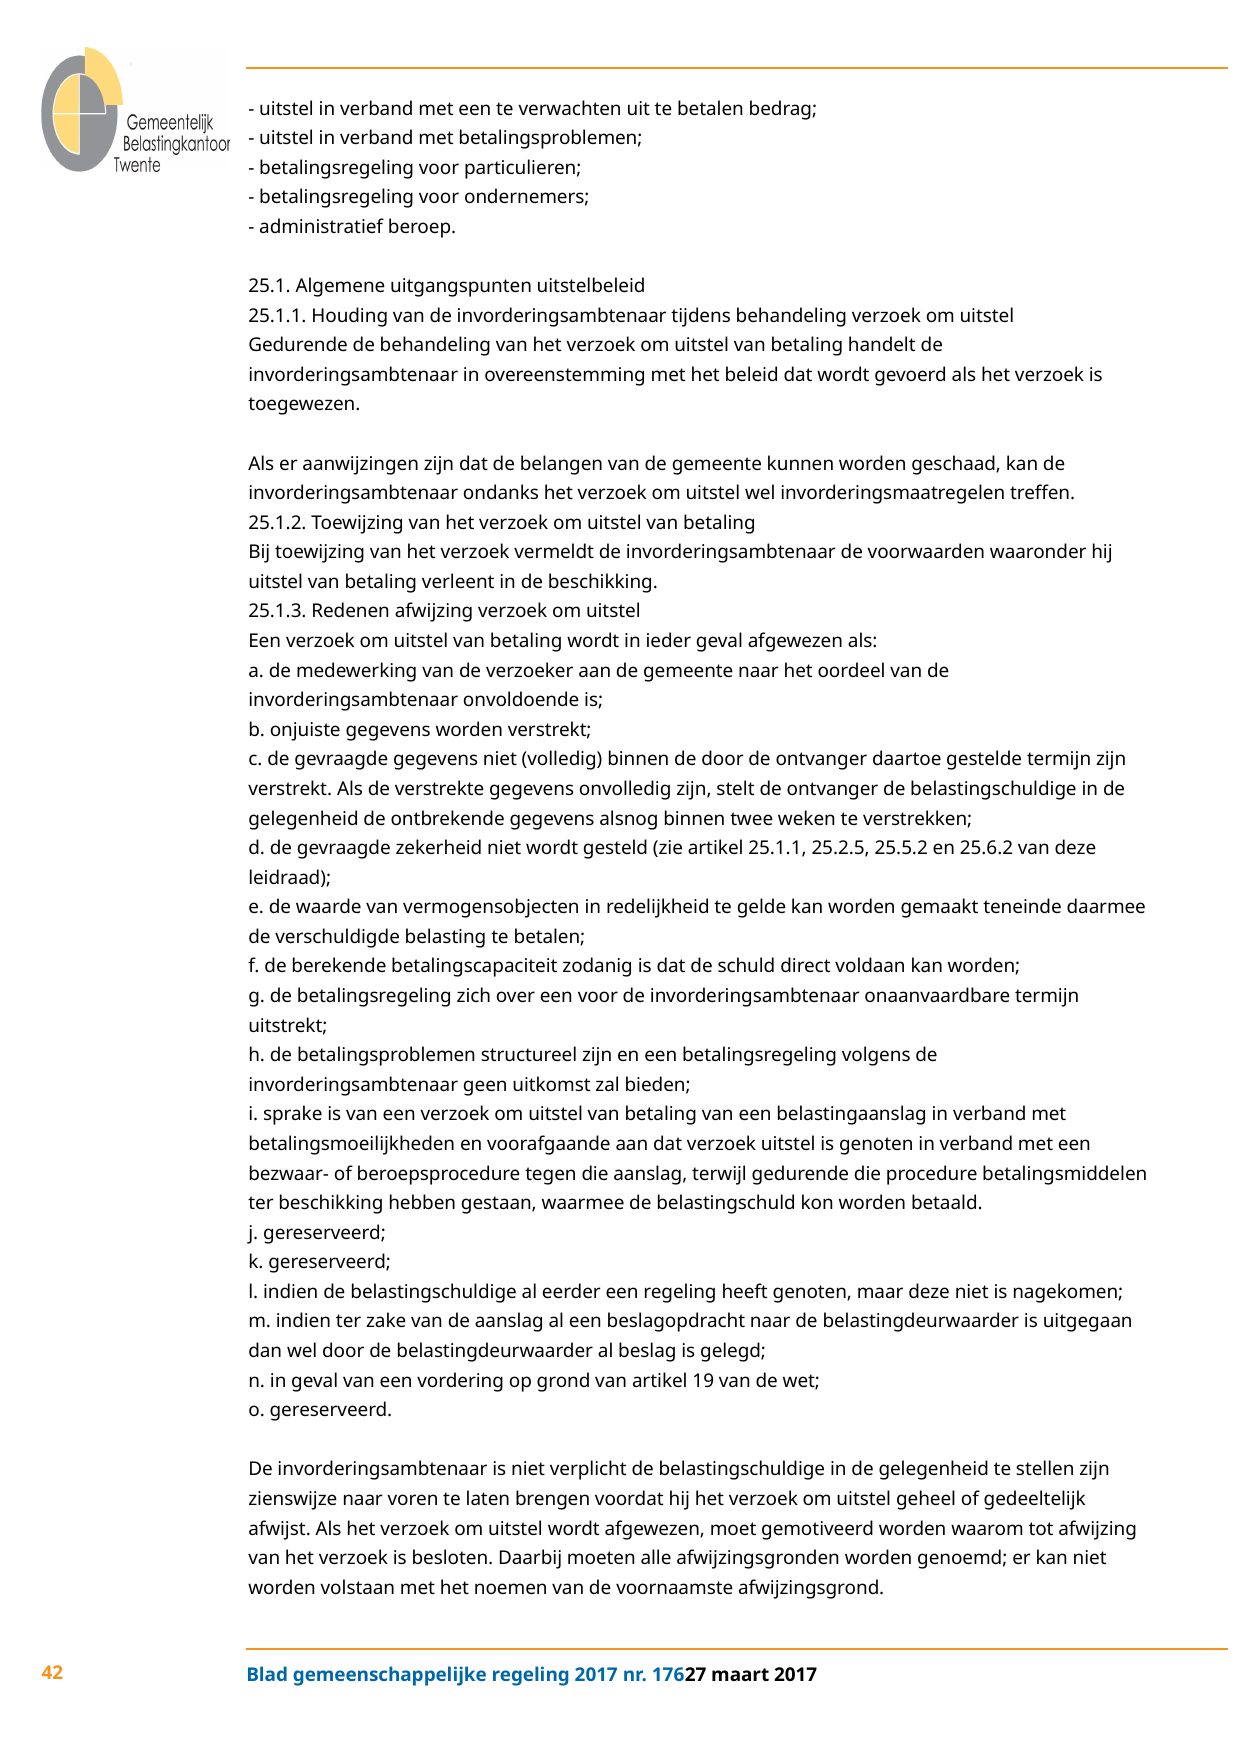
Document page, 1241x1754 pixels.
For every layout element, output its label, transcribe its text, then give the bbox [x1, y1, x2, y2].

text a. de medewerking van de verzoeker aan de gemeente naar het oordeel van de invorderingsambtenaar onvoldoende is; [248, 657, 1152, 712]
text - administratief beroep. [248, 213, 1152, 239]
text De invorderingsambtenaar is niet verplicht de belastingschuldige in de gelegenheid te stellen zijn zienswijze naar voren te laten brengen voordat hij het verzoek om uitstel geheel of gedeeltelijk afwijst. Als het verzoek om uitstel wordt afgewezen, moet gemotiveerd worden waarom tot afwijzing van het verzoek is besloten. Daarbij moeten alle afwijzingsgronden worden genoemd; er kan niet worden volstaan met het noemen van de voornaamste afwijzingsgrond. [248, 1456, 1152, 1600]
text 25.1.2. Toewijzing van het verzoek om uitstel van betaling [248, 509, 1152, 535]
picture [41, 47, 231, 172]
text - betalingsregeling voor ondernemers; [248, 183, 1152, 209]
text h. de betalingsproblemen structureel zijn en een betalingsregeling volgens de invorderingsambtenaar geen uitkomst zal bieden; [248, 1041, 1152, 1097]
text g. de betalingsregeling zich over een voor de invorderingsambtenaar onaanvaardbare termijn uitstrekt; [248, 982, 1152, 1038]
text n. in geval van een vordering op grond van artikel 19 van de wet; [248, 1367, 1152, 1393]
text f. de berekende betalingscapaciteit zodanig is dat de schuld direct voldaan kan worden; [248, 953, 1152, 978]
text Bij toewijzing van het verzoek vermeldt de invorderingsambtenaar de voorwaarden waaronder hij uitstel van betaling verleent in de beschikking. [248, 538, 1152, 594]
text 25.1.3. Redenen afwijzing verzoek om uitstel [248, 598, 1152, 623]
text - uitstel in verband met betalingsproblemen; [248, 124, 1152, 150]
text o. gereserveerd. [248, 1396, 1152, 1422]
text b. onjuiste gegevens worden verstrekt; [248, 716, 1152, 742]
text Als er aanwijzingen zijn dat de belangen van de gemeente kunnen worden geschaad, kan de invorderingsambtenaar ondanks het verzoek om uitstel wel invorderingsmaatregelen treffen. [248, 450, 1152, 505]
text d. de gevraagde zekerheid niet wordt gesteld (zie artikel 25.1.1, 25.2.5, 25.5.2 en 25.6.2 van deze leidraad); [248, 834, 1152, 890]
text - uitstel in verband met een te verwachten uit te betalen bedrag; [248, 95, 1152, 121]
text j. gereserveerd; [248, 1219, 1152, 1245]
text - betalingsregeling voor particulieren; [248, 154, 1152, 180]
text Een verzoek om uitstel van betaling wordt in ieder geval afgewezen als: [248, 627, 1152, 653]
text k. gereserveerd; [248, 1248, 1152, 1274]
text 25.1. Algemene uitgangspunten uitstelbeleid [248, 272, 1152, 298]
text e. de waarde van vermogensobjecten in redelijkheid te gelde kan worden gemaakt teneinde daarmee de verschuldigde belasting te betalen; [248, 893, 1152, 949]
text l. indien de belastingschuldige al eerder een regeling heeft genoten, maar deze niet is nagekomen; [248, 1278, 1152, 1304]
text m. indien ter zake van de aanslag al een beslagopdracht naar de belastingdeurwaarder is uitgegaan dan wel door de belastingdeurwaarder al beslag is gelegd; [248, 1308, 1152, 1363]
text Gedurende de behandeling van het verzoek om uitstel van betaling handelt de invorderingsambtenaar in overeenstemming met het beleid dat wordt gevoerd als het verzoek is toegewezen. [248, 331, 1152, 416]
text i. sprake is van een verzoek om uitstel van betaling van een belastingaanslag in verband met betalingsmoeilijkheden en voorafgaande aan dat verzoek uitstel is genoten in verband met een bezwaar- of beroepsprocedure tegen die aanslag, terwijl gedurende die procedure betalingsmiddelen ter beschikking hebben gestaan, waarmee de belastingschuld kon worden betaald. [248, 1101, 1152, 1215]
text c. de gevraagde gegevens niet (volledig) binnen de door de ontvanger daartoe gestelde termijn zijn verstrekt. Als de verstrekte gegevens onvolledig zijn, stelt de ontvanger de belastingschuldige in de gelegenheid de ontbrekende gegevens alsnog binnen twee weken te verstrekken; [248, 746, 1152, 831]
text 25.1.1. Houding van de invorderingsambtenaar tijdens behandeling verzoek om uitstel [248, 302, 1152, 328]
